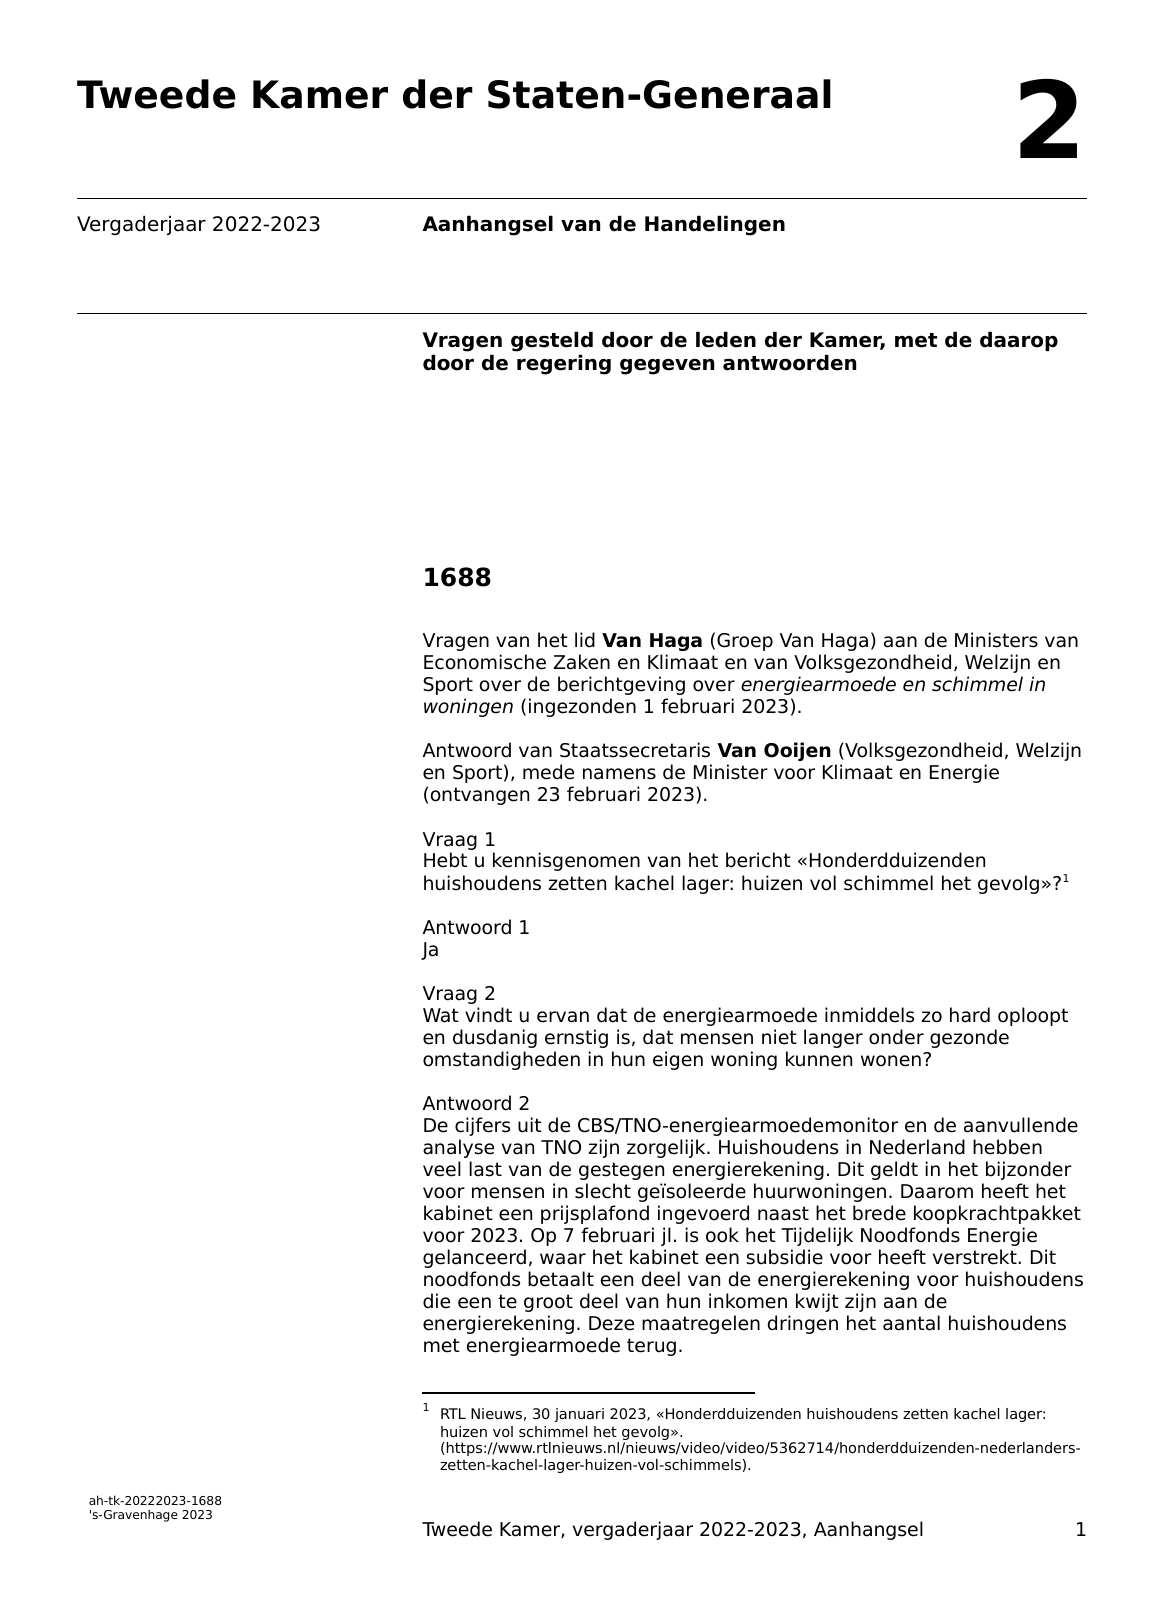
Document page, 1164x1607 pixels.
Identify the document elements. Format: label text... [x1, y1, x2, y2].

text 1688 [422, 563, 1087, 592]
table_header 2 [886, 59, 1087, 198]
table_cell Vergaderjaar 2022-2023 [77, 199, 422, 313]
text Ja [422, 938, 1087, 961]
text Hebt u kennisgenomen van het bericht «Honderdduizenden huishoudens zetten kachel lager: huizen vol schimmel het gevolg»? [422, 850, 1087, 894]
text Antwoord van Staatssecretaris Van Ooijen (Volksgezondheid, Welzijn en Sport), mede namens de Minister voor Klimaat en Energie (ontvangen 23 februari 2023). [422, 740, 1087, 806]
table_cell Vragen gesteld door de leden der Kamer, met de daarop door de regering gegeven antwoorden [422, 314, 1087, 375]
text Antwoord 2 [422, 1093, 1087, 1115]
text Vraag 2 [422, 983, 1087, 1005]
text Vragen van het lid Van Haga (Groep Van Haga) aan de Ministers van Economische Zaken en Klimaat en van Volksgezondheid, Welzijn en Sport over de berichtgeving over energiearmoede en schimmel in woningen (ingezonden 1 februari 2023). [422, 630, 1087, 718]
table_header Tweede Kamer der Staten-Generaal [77, 59, 886, 198]
text RTL Nieuws, 30 januari 2023, «Honderdduizenden huishoudens zetten kachel lager: huizen vol schimmel het gevolg». (https://www.rtlnieuws.nl/nieuws/video/video/5362714/honderdduizenden-nederlanders-zetten-kachel-lager-huizen-vol-schimmels). [422, 1402, 1087, 1474]
table_cell [77, 314, 422, 375]
text Antwoord 1 [422, 917, 1087, 938]
table_cell Aanhangsel van de Handelingen [422, 199, 1087, 313]
text Vraag 1 [422, 828, 1087, 850]
text ah-tk-20222023-1688 [88, 1494, 323, 1508]
text 's-Gravenhage 2023 [88, 1508, 323, 1522]
text De cijfers uit de CBS/TNO-energiearmoedemonitor en de aanvullende analyse van TNO zijn zorgelijk. Huishoudens in Nederland hebben veel last van de gestegen energierekening. Dit geldt in het bijzonder voor mensen in slecht geïsoleerde huurwoningen. Daarom heeft het kabinet een prijsplafond ingevoerd naast het brede koopkrachtpakket voor 2023. Op 7 februari jl. is ook het Tijdelijk Noodfonds Energie gelanceerd, waar het kabinet een subsidie voor heeft verstrekt. Dit noodfonds betaalt een deel van de energierekening voor huishoudens die een te groot deel van hun inkomen kwijt zijn aan de energierekening. Deze maatregelen dringen het aantal huishoudens met energiearmoede terug. [422, 1115, 1087, 1357]
text Wat vindt u ervan dat de energiearmoede inmiddels zo hard oploopt en dusdanig ernstig is, dat mensen niet langer onder gezonde omstandigheden in hun eigen woning kunnen wonen? [422, 1005, 1087, 1071]
